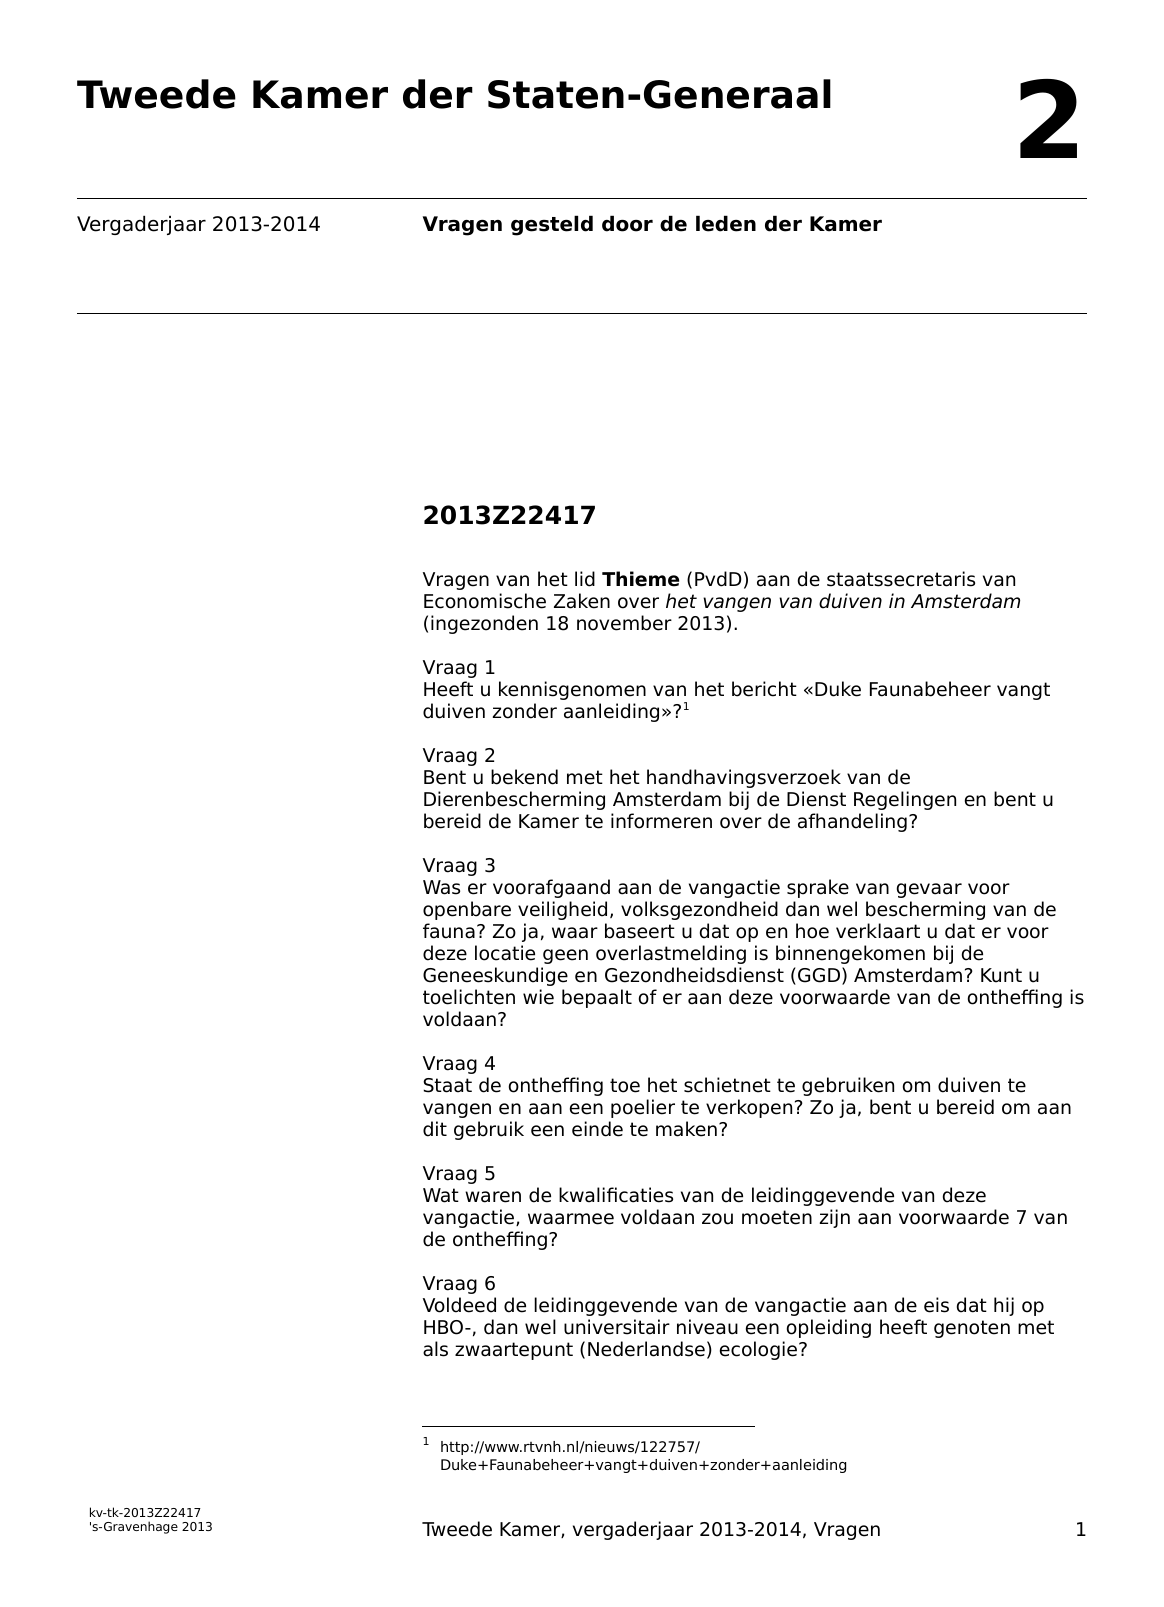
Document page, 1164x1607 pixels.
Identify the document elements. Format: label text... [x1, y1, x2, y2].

text Vraag 2 [422, 745, 1087, 767]
text Was er voorafgaand aan de vangactie sprake van gevaar voor openbare veiligheid, volksgezondheid dan wel bescherming van de fauna? Zo ja, waar baseert u dat op en hoe verklaart u dat er voor deze locatie geen overlastmelding is binnengekomen bij de Geneeskundige en Gezondheidsdienst (GGD) Amsterdam? Kunt u toelichten wie bepaalt of er aan deze voorwaarde van de ontheffing is voldaan? [422, 877, 1087, 1031]
text Voldeed de leidinggevende van de vangactie aan de eis dat hij op HBO-, dan wel universitair niveau een opleiding heeft genoten met als zwaartepunt (Nederlandse) ecologie? [422, 1295, 1087, 1361]
text Vraag 6 [422, 1273, 1087, 1295]
text kv-tk-2013Z22417 [88, 1506, 323, 1520]
text 's-Gravenhage 2013 [88, 1520, 323, 1534]
text Wat waren de kwalificaties van de leidinggevende van deze vangactie, waarmee voldaan zou moeten zijn aan voorwaarde 7 van de ontheffing? [422, 1185, 1087, 1251]
text Vraag 1 [422, 657, 1087, 679]
table_cell Vergaderjaar 2013-2014 [77, 199, 422, 313]
table_header 2 [886, 59, 1087, 198]
table_cell Vragen gesteld door de leden der Kamer [422, 199, 1087, 313]
text Vraag 3 [422, 855, 1087, 877]
text Bent u bekend met het handhavingsverzoek van de Dierenbescherming Amsterdam bij de Dienst Regelingen en bent u bereid de Kamer te informeren over de afhandeling? [422, 767, 1087, 833]
table_header Tweede Kamer der Staten-Generaal [77, 59, 886, 198]
text Staat de ontheffing toe het schietnet te gebruiken om duiven te vangen en aan een poelier te verkopen? Zo ja, bent u bereid om aan dit gebruik een einde te maken? [422, 1075, 1087, 1141]
text 2013Z22417 [422, 501, 1087, 531]
text Heeft u kennisgenomen van het bericht «Duke Faunabeheer vangt duiven zonder aanleiding»? [422, 679, 1087, 723]
text Vraag 4 [422, 1053, 1087, 1075]
text http://www.rtvnh.nl/nieuws/122757/Duke+Faunabeheer+vangt+duiven+zonder+aanleiding [422, 1435, 1087, 1474]
text Vragen van het lid Thieme (PvdD) aan de staatssecretaris van Economische Zaken over het vangen van duiven in Amsterdam (ingezonden 18 november 2013). [422, 569, 1087, 635]
text Vraag 5 [422, 1163, 1087, 1185]
